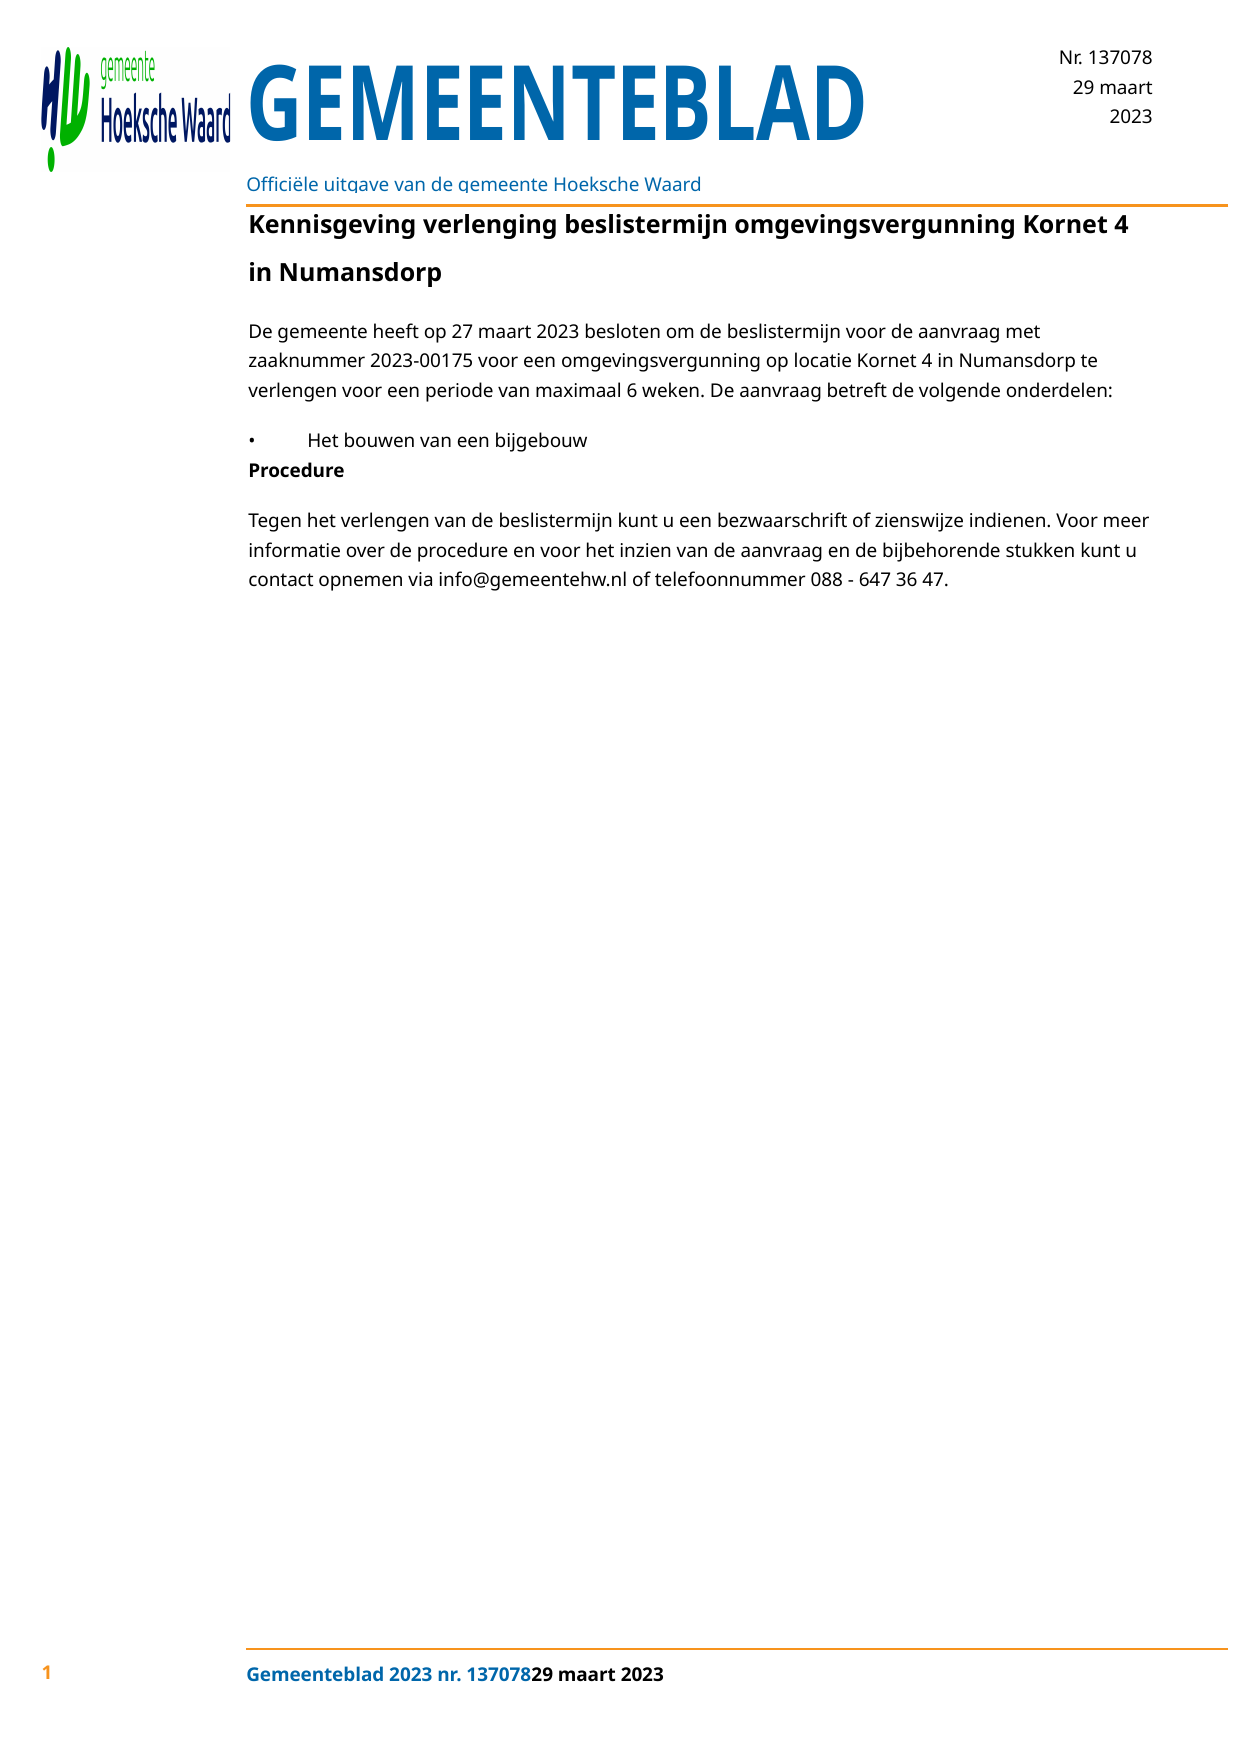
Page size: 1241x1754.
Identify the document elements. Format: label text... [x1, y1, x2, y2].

text Kennisgeving verlenging beslistermijn omgevingsvergunning Kornet 4 in Numansdorp [248, 207, 1152, 288]
picture [41, 47, 231, 172]
text Tegen het verlengen van de beslistermijn kunt u een bezwaarschrift of zienswijze indienen. Voor meer informatie over de procedure en voor het inzien van de aanvraag en de bijbehorende stukken kunt u contact opnemen via info@gemeentehw.nl of telefoonnummer 088 - 647 36 47. [248, 507, 1152, 592]
list Het bouwen van een bijgebouw [248, 427, 1152, 453]
text De gemeente heeft op 27 maart 2023 besloten om de beslistermijn voor de aanvraag met zaaknummer 2023-00175 voor een omgevingsvergunning op locatie Kornet 4 in Numansdorp te verlengen voor een periode van maximaal 6 weken. De aanvraag betreft de volgende onderdelen: [248, 318, 1152, 403]
text Procedure [248, 457, 1152, 483]
